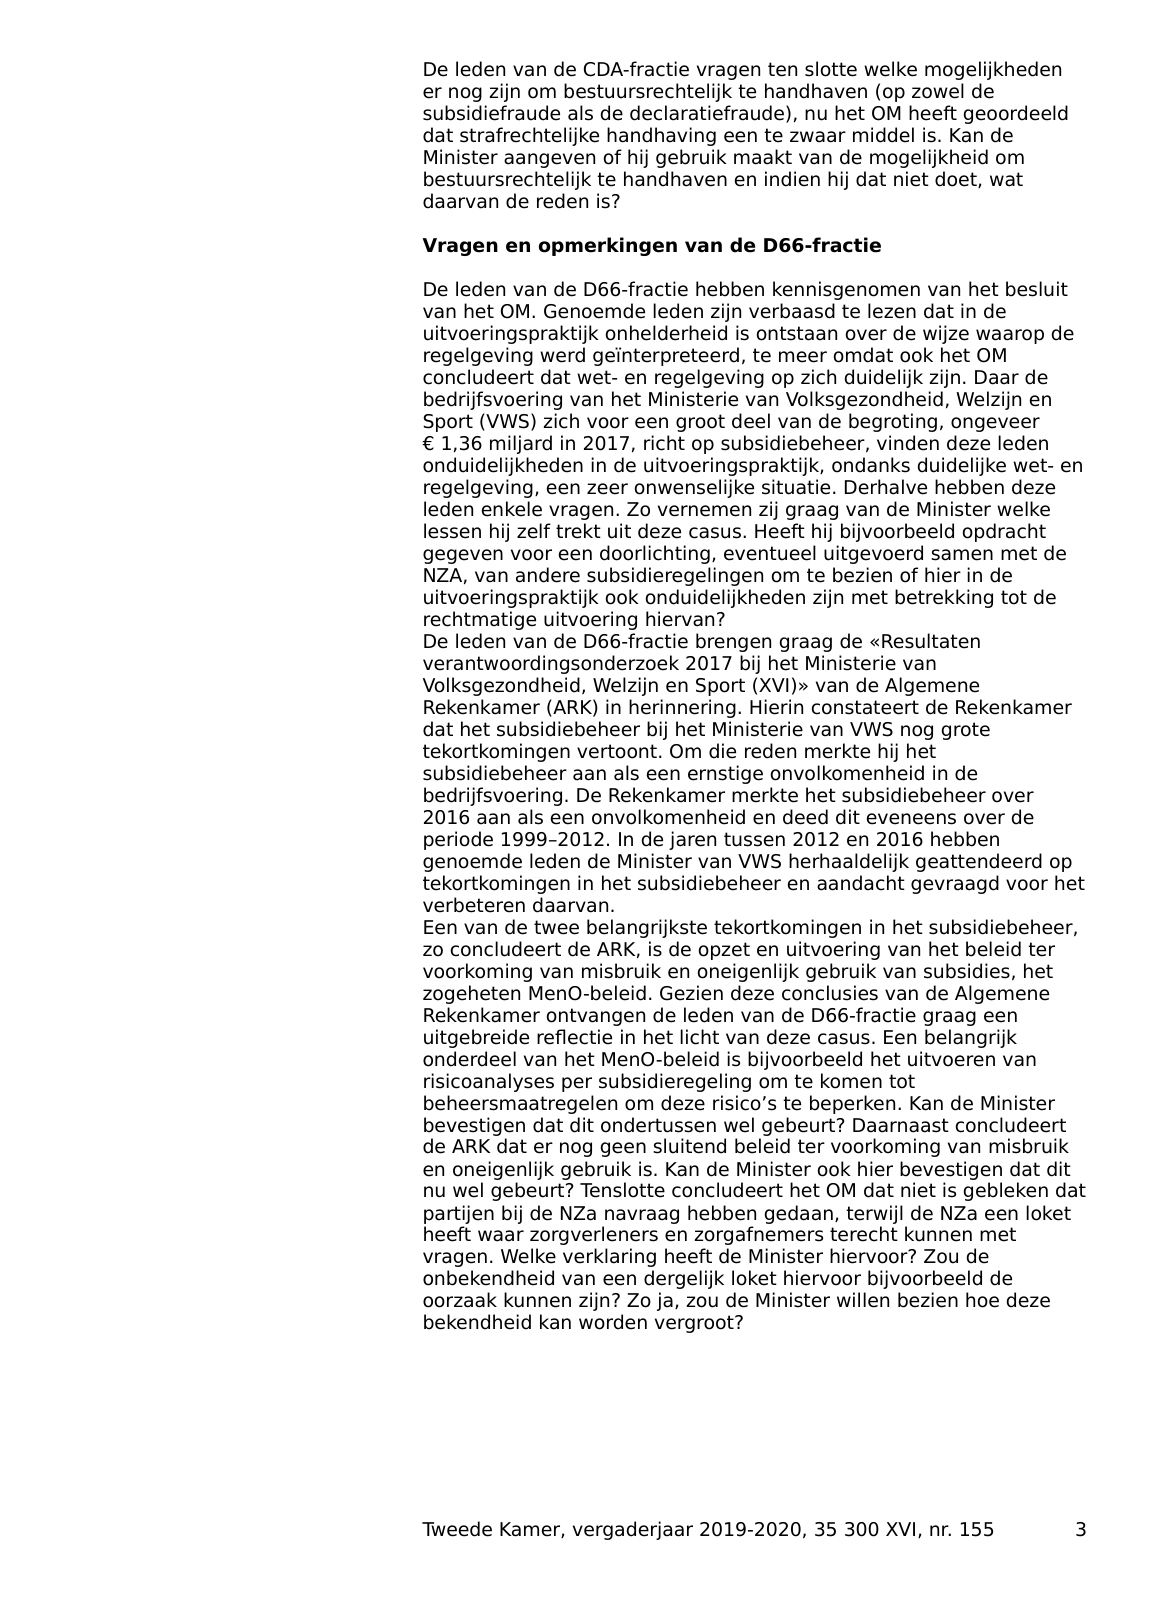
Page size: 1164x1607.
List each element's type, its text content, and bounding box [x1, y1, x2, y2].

text De leden van de D66-fractie hebben kennisgenomen van het besluit van het OM. Genoemde leden zijn verbaasd te lezen dat in de uitvoeringspraktijk onhelderheid is ontstaan over de wijze waarop de regelgeving werd geïnterpreteerd, te meer omdat ook het OM concludeert dat wet- en regelgeving op zich duidelijk zijn. Daar de bedrijfsvoering van het Ministerie van Volksgezondheid, Welzijn en Sport (VWS) zich voor een groot deel van de begroting, ongeveer € 1,36 miljard in 2017, richt op subsidiebeheer, vinden deze leden onduidelijkheden in de uitvoeringspraktijk, ondanks duidelijke wet- en regelgeving, een zeer onwenselijke situatie. Derhalve hebben deze leden enkele vragen. Zo vernemen zij graag van de Minister welke lessen hij zelf trekt uit deze casus. Heeft hij bijvoorbeeld opdracht gegeven voor een doorlichting, eventueel uitgevoerd samen met de NZA, van andere subsidieregelingen om te bezien of hier in de uitvoeringspraktijk ook onduidelijkheden zijn met betrekking tot de rechtmatige uitvoering hiervan? [422, 279, 1087, 631]
text De leden van de D66-fractie brengen graag de «Resultaten verantwoordingsonderzoek 2017 bij het Ministerie van Volksgezondheid, Welzijn en Sport (XVI)» van de Algemene Rekenkamer (ARK) in herinnering. Hierin constateert de Rekenkamer dat het subsidiebeheer bij het Ministerie van VWS nog grote tekortkomingen vertoont. Om die reden merkte hij het subsidiebeheer aan als een ernstige onvolkomenheid in de bedrijfsvoering. De Rekenkamer merkte het subsidiebeheer over 2016 aan als een onvolkomenheid en deed dit eveneens over de periode 1999–2012. In de jaren tussen 2012 en 2016 hebben genoemde leden de Minister van VWS herhaaldelijk geattendeerd op tekortkomingen in het subsidiebeheer en aandacht gevraagd voor het verbeteren daarvan. [422, 631, 1087, 917]
text De leden van de CDA-fractie vragen ten slotte welke mogelijkheden er nog zijn om bestuursrechtelijk te handhaven (op zowel de subsidiefraude als de declaratiefraude), nu het OM heeft geoordeeld dat strafrechtelijke handhaving een te zwaar middel is. Kan de Minister aangeven of hij gebruik maakt van de mogelijkheid om bestuursrechtelijk te handhaven en indien hij dat niet doet, wat daarvan de reden is? [422, 59, 1087, 213]
text Een van de twee belangrijkste tekortkomingen in het subsidiebeheer, zo concludeert de ARK, is de opzet en uitvoering van het beleid ter voorkoming van misbruik en oneigenlijk gebruik van subsidies, het zogeheten MenO-beleid. Gezien deze conclusies van de Algemene Rekenkamer ontvangen de leden van de D66-fractie graag een uitgebreide reflectie in het licht van deze casus. Een belangrijk onderdeel van het MenO-beleid is bijvoorbeeld het uitvoeren van risicoanalyses per subsidieregeling om te komen tot beheersmaatregelen om deze risico’s te beperken. Kan de Minister bevestigen dat dit ondertussen wel gebeurt? Daarnaast concludeert de ARK dat er nog geen sluitend beleid ter voorkoming van misbruik en oneigenlijk gebruik is. Kan de Minister ook hier bevestigen dat dit nu wel gebeurt? Tenslotte concludeert het OM dat niet is gebleken dat partijen bij de NZa navraag hebben gedaan, terwijl de NZa een loket heeft waar zorgverleners en zorgafnemers terecht kunnen met vragen. Welke verklaring heeft de Minister hiervoor? Zou de onbekendheid van een dergelijk loket hiervoor bijvoorbeeld de oorzaak kunnen zijn? Zo ja, zou de Minister willen bezien hoe deze bekendheid kan worden vergroot? [422, 917, 1087, 1334]
subtitle Vragen en opmerkingen van de D66-fractie [422, 235, 1087, 257]
